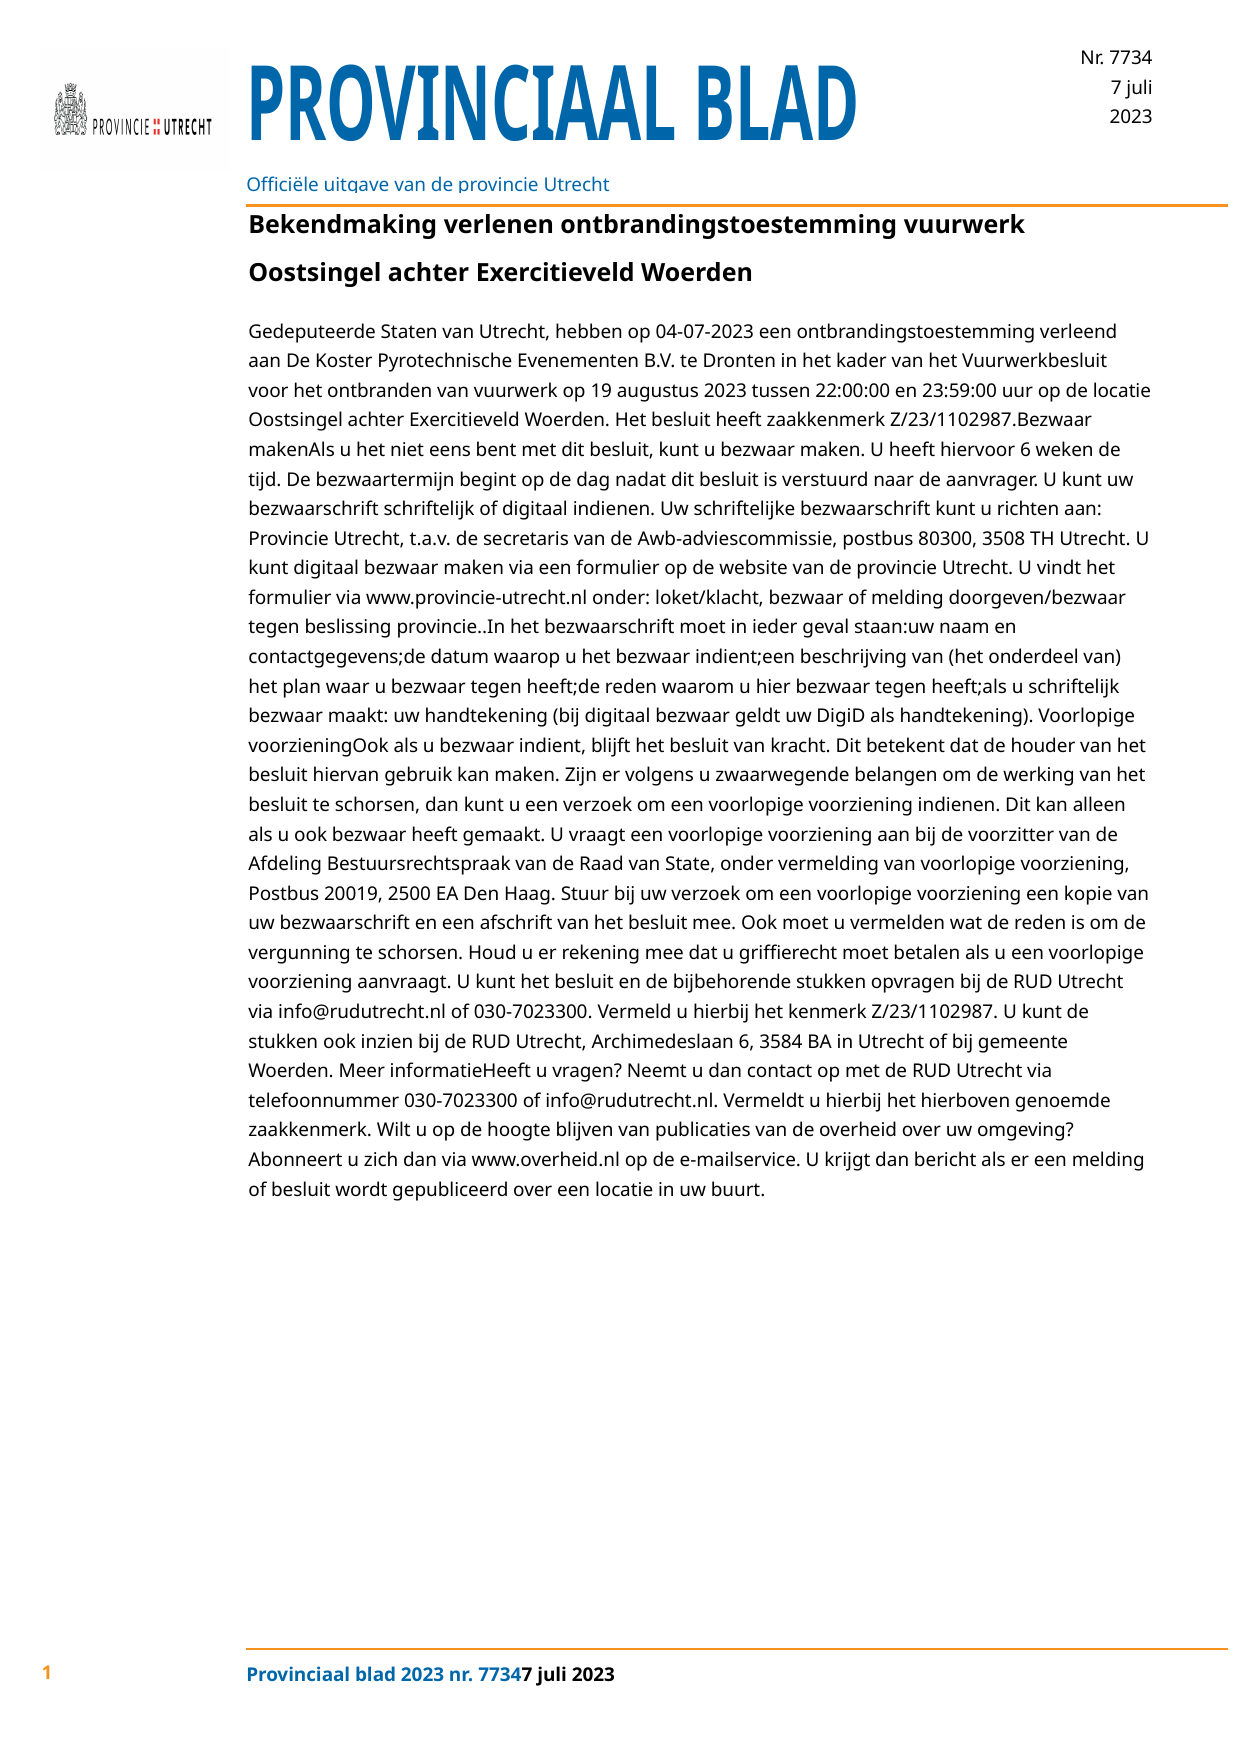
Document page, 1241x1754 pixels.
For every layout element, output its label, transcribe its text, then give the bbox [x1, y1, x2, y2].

picture [41, 47, 231, 172]
text Bekendmaking verlenen ontbrandingstoestemming vuurwerk Oostsingel achter Exercitieveld Woerden [248, 207, 1152, 288]
text Gedeputeerde Staten van Utrecht, hebben op 04-07-2023 een ontbrandingstoestemming verleend aan De Koster Pyrotechnische Evenementen B.V. te Dronten in het kader van het Vuurwerkbesluit voor het ontbranden van vuurwerk op 19 augustus 2023 tussen 22:00:00 en 23:59:00 uur op de locatie Oostsingel achter Exercitieveld Woerden. Het besluit heeft zaakkenmerk Z/23/1102987.Bezwaar makenAls u het niet eens bent met dit besluit, kunt u bezwaar maken. U heeft hiervoor 6 weken de tijd. De bezwaartermijn begint op de dag nadat dit besluit is verstuurd naar de aanvrager. U kunt uw bezwaarschrift schriftelijk of digitaal indienen. Uw schriftelijke bezwaarschrift kunt u richten aan: Provincie Utrecht, t.a.v. de secretaris van de Awb-adviescommissie, postbus 80300, 3508 TH Utrecht. U kunt digitaal bezwaar maken via een formulier op de website van de provincie Utrecht. U vindt het formulier via www.provincie-utrecht.nl onder: loket/klacht, bezwaar of melding doorgeven/bezwaar tegen beslissing provincie..In het bezwaarschrift moet in ieder geval staan:uw naam en contactgegevens;de datum waarop u het bezwaar indient;een beschrijving van (het onderdeel van) het plan waar u bezwaar tegen heeft;de reden waarom u hier bezwaar tegen heeft;als u schriftelijk bezwaar maakt: uw handtekening (bij digitaal bezwaar geldt uw DigiD als handtekening). Voorlopige voorzieningOok als u bezwaar indient, blijft het besluit van kracht. Dit betekent dat de houder van het besluit hiervan gebruik kan maken. Zijn er volgens u zwaarwegende belangen om de werking van het besluit te schorsen, dan kunt u een verzoek om een voorlopige voorziening indienen. Dit kan alleen als u ook bezwaar heeft gemaakt. U vraagt een voorlopige voorziening aan bij de voorzitter van de Afdeling Bestuursrechtspraak van de Raad van State, onder vermelding van voorlopige voorziening, Postbus 20019, 2500 EA Den Haag. Stuur bij uw verzoek om een voorlopige voorziening een kopie van uw bezwaarschrift en een afschrift van het besluit mee. Ook moet u vermelden wat de reden is om de vergunning te schorsen. Houd u er rekening mee dat u griffierecht moet betalen als u een voorlopige voorziening aanvraagt. U kunt het besluit en de bijbehorende stukken opvragen bij de RUD Utrecht via info@rudutrecht.nl of 030-7023300. Vermeld u hierbij het kenmerk Z/23/1102987. U kunt de stukken ook inzien bij de RUD Utrecht, Archimedeslaan 6, 3584 BA in Utrecht of bij gemeente Woerden. Meer informatieHeeft u vragen? Neemt u dan contact op met de RUD Utrecht via telefoonnummer 030-7023300 of info@rudutrecht.nl. Vermeldt u hierbij het hierboven genoemde zaakkenmerk. Wilt u op de hoogte blijven van publicaties van de overheid over uw omgeving? Abonneert u zich dan via www.overheid.nl op de e-mailservice. U krijgt dan bericht als er een melding of besluit wordt gepubliceerd over een locatie in uw buurt. [248, 318, 1152, 1202]
